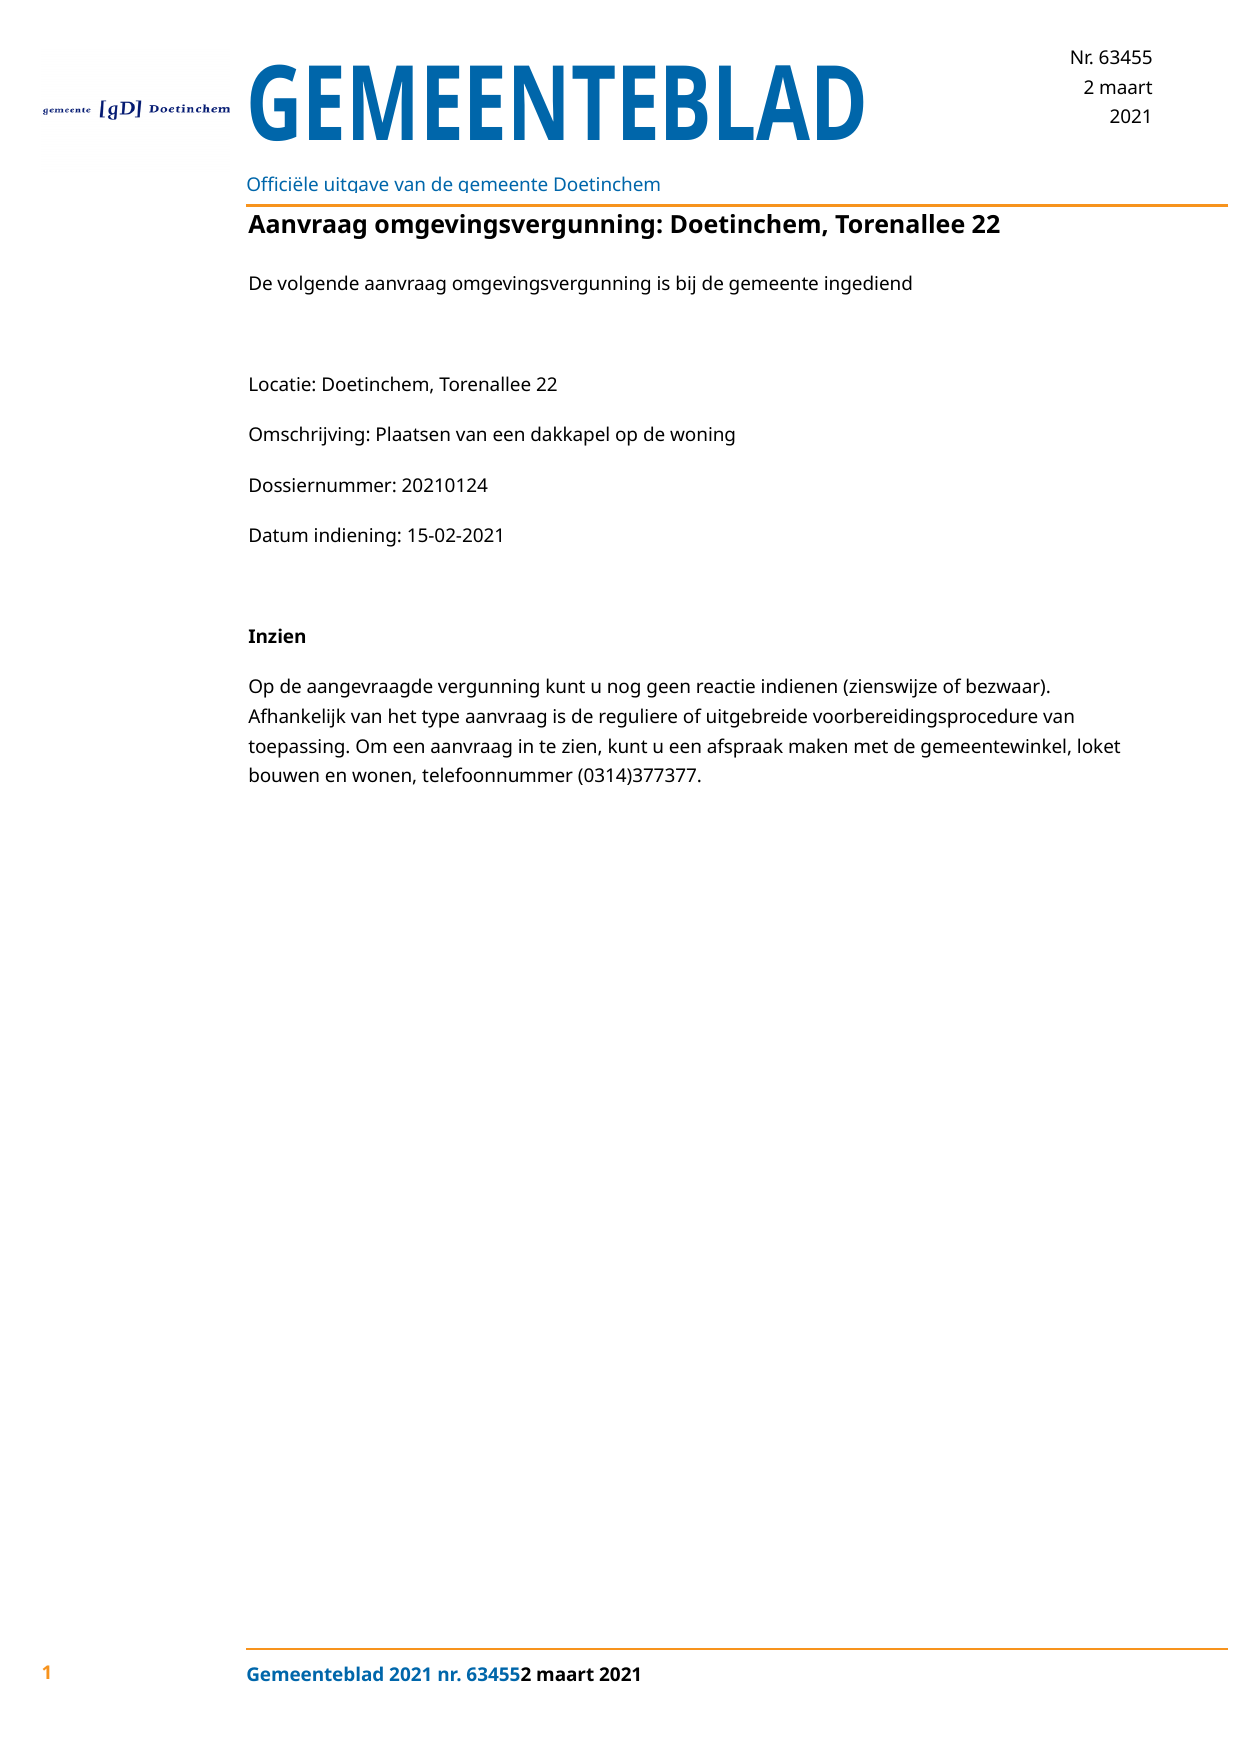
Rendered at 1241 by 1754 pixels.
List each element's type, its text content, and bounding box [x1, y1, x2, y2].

picture [41, 47, 231, 172]
text De volgende aanvraag omgevingsvergunning is bij de gemeente ingediend [248, 270, 1152, 296]
text Omschrijving: Plaatsen van een dakkapel op de woning [248, 422, 1152, 447]
text Op de aangevraagde vergunning kunt u nog geen reactie indienen (zienswijze of bezwaar). Afhankelijk van het type aanvraag is de reguliere of uitgebreide voorbereidingsprocedure van toepassing. Om een aanvraag in te zien, kunt u een afspraak maken met de gemeentewinkel, loket bouwen en wonen, telefoonnummer (0314)377377. [248, 674, 1152, 788]
text Inzien [248, 623, 1152, 649]
text Aanvraag omgevingsvergunning: Doetinchem, Torenallee 22 [248, 207, 1152, 241]
text Locatie: Doetinchem, Torenallee 22 [248, 371, 1152, 397]
text Dossiernummer: 20210124 [248, 472, 1152, 498]
text Datum indiening: 15-02-2021 [248, 522, 1152, 548]
